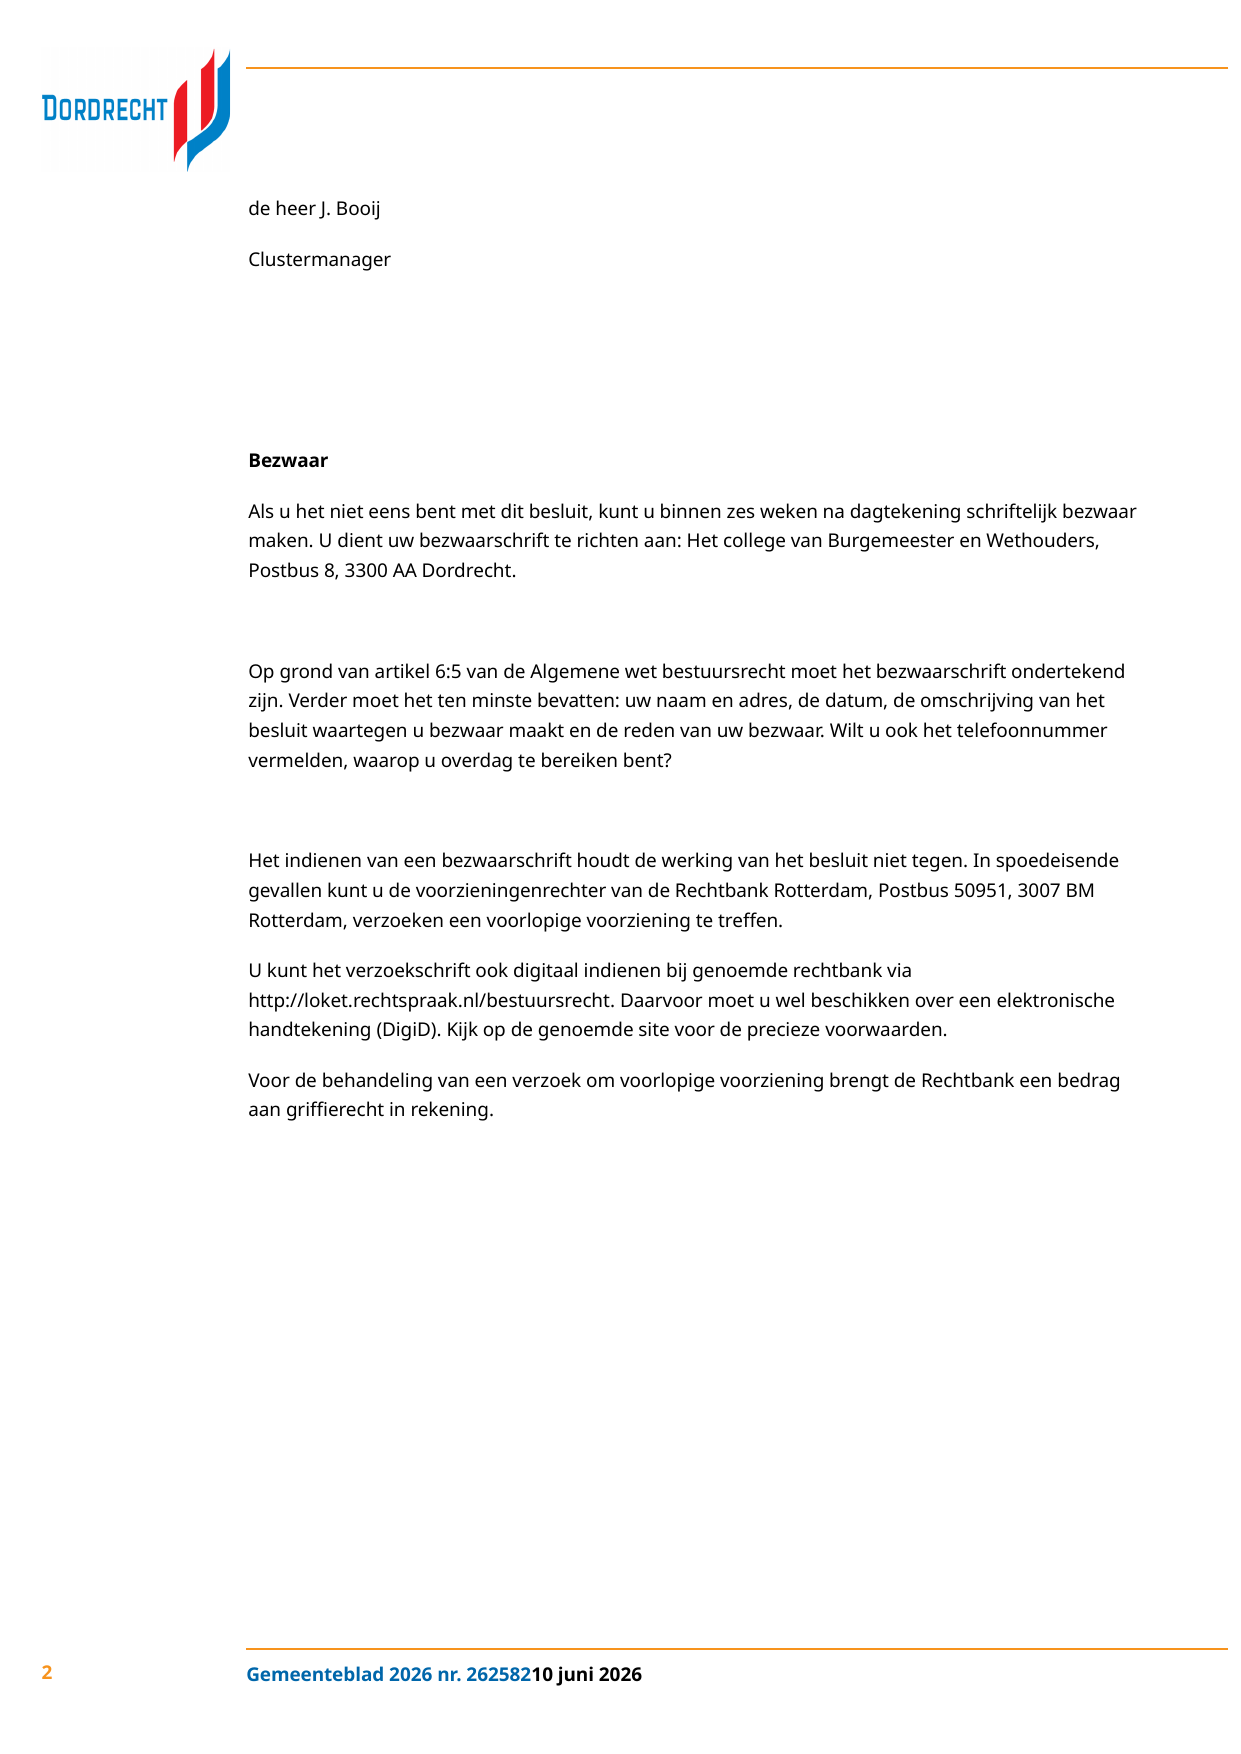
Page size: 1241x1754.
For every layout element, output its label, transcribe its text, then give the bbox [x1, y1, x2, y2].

text Op grond van artikel 6:5 van de Algemene wet bestuursrecht moet het bezwaarschrift ondertekend zijn. Verder moet het ten minste bevatten: uw naam en adres, de datum, de omschrijving van het besluit waartegen u bezwaar maakt en de reden van uw bezwaar. Wilt u ook het telefoonnummer vermelden, waarop u overdag te bereiken bent? [248, 658, 1152, 773]
text Als u het niet eens bent met dit besluit, kunt u binnen zes weken na dagtekening schriftelijk bezwaar maken. U dient uw bezwaarschrift te richten aan: Het college van Burgemeester en Wethouders, Postbus 8, 3300 AA Dordrecht. [248, 498, 1152, 583]
text Voor de behandeling van een verzoek om voorlopige voorziening brengt de Rechtbank een bedrag aan griffierecht in rekening. [248, 1067, 1152, 1122]
text Bezwaar [248, 448, 1152, 473]
text de heer J. Booij [248, 196, 1152, 221]
picture [41, 47, 231, 172]
text Clustermanager [248, 246, 1152, 272]
text Het indienen van een bezwaarschrift houdt de werking van het besluit niet tegen. In spoedeisende gevallen kunt u de voorzieningenrechter van de Rechtbank Rotterdam, Postbus 50951, 3007 BM Rotterdam, verzoeken een voorlopige voorziening te treffen. [248, 848, 1152, 933]
text U kunt het verzoekschrift ook digitaal indienen bij genoemde rechtbank via http://loket.rechtspraak.nl/bestuursrecht. Daarvoor moet u wel beschikken over een elektronische handtekening (DigiD). Kijk op de genoemde site voor de precieze voorwaarden. [248, 957, 1152, 1042]
